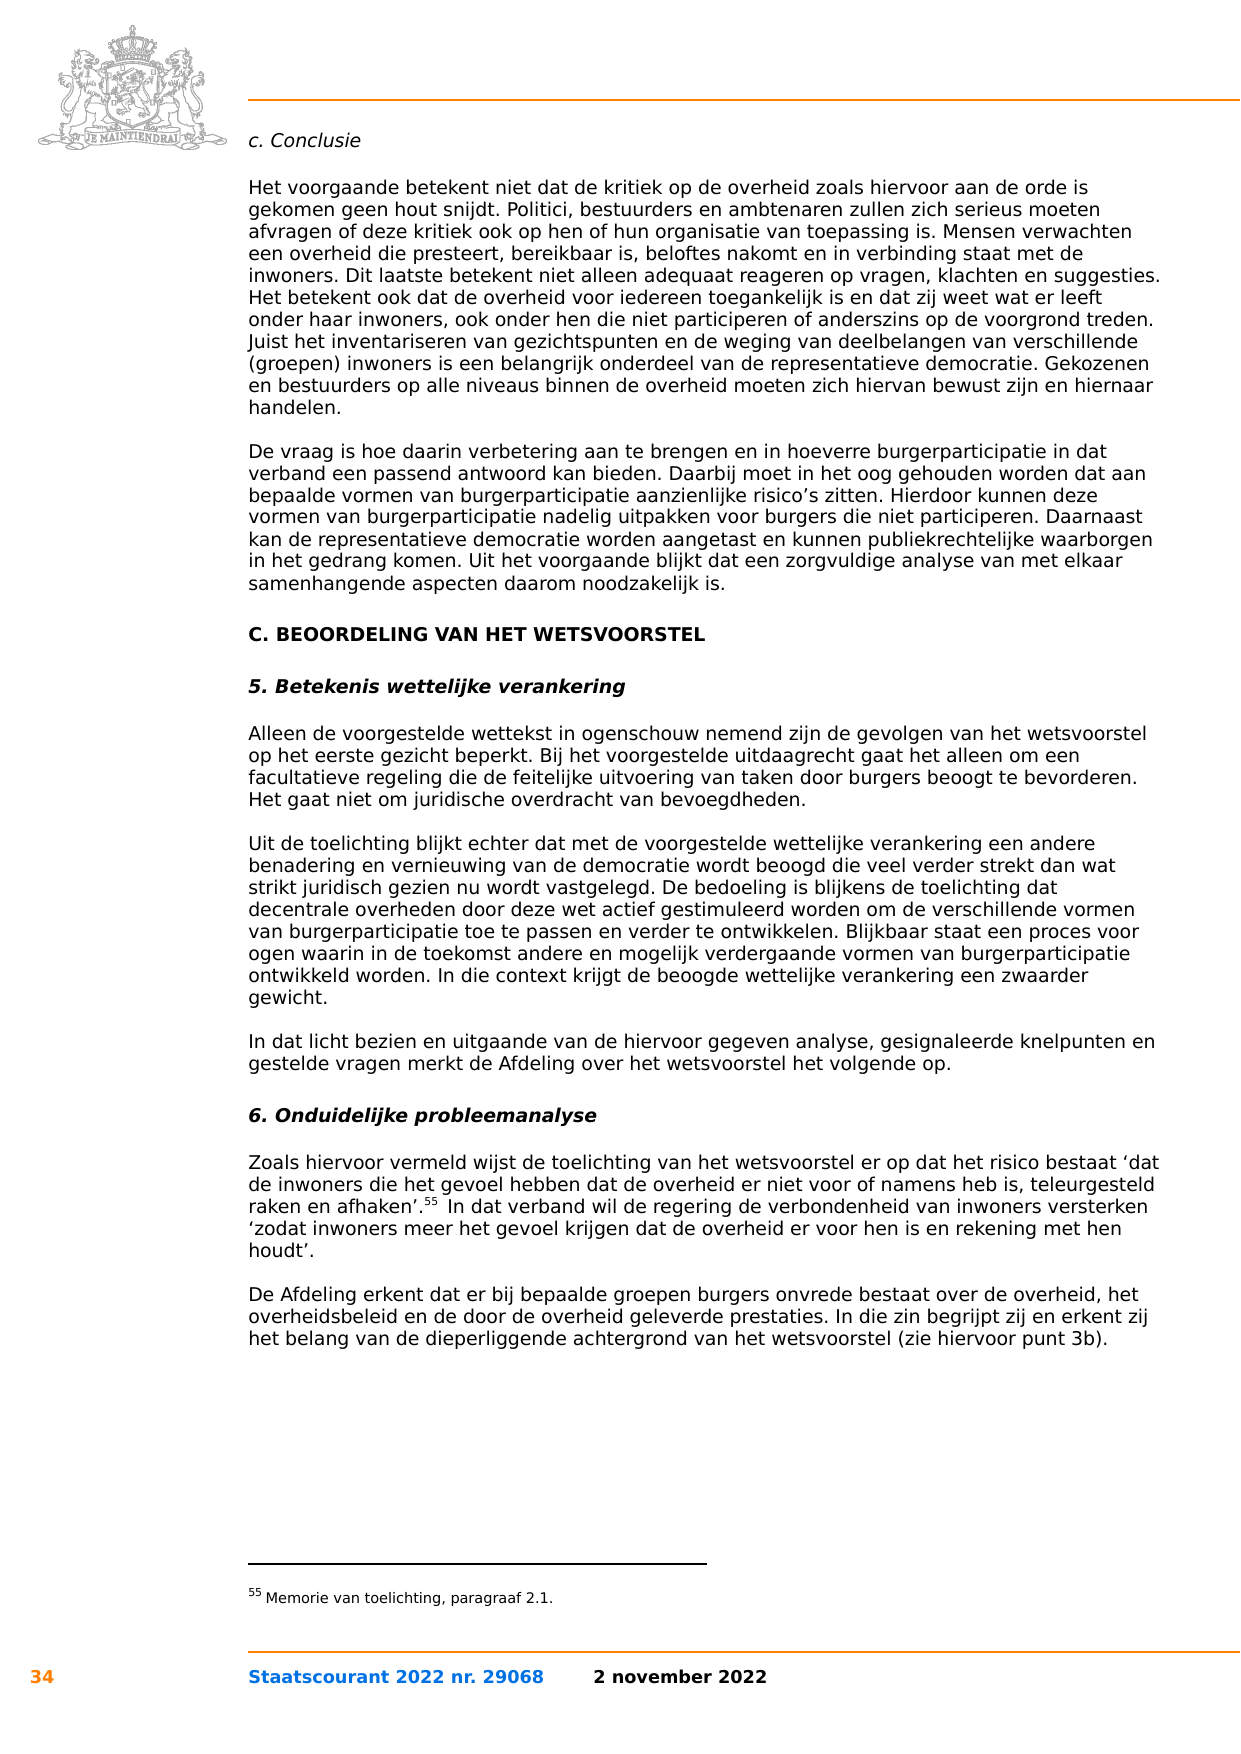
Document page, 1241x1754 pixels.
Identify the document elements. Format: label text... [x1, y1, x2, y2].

text In dat licht bezien en uitgaande van de hiervoor gegeven analyse, gesignaleerde knelpunten en gestelde vragen merkt de Afdeling over het wetsvoorstel het volgende op. [248, 1031, 1163, 1075]
text Alleen de voorgestelde wettekst in ogenschouw nemend zijn de gevolgen van het wetsvoorstel op het eerste gezicht beperkt. Bij het voorgestelde uitdaagrecht gaat het alleen om een facultatieve regeling die de feitelijke uitvoering van taken door burgers beoogt te bevorderen. Het gaat niet om juridische overdracht van bevoegdheden. [248, 723, 1163, 811]
subtitle 6. Onduidelijke probleemanalyse [248, 1105, 1163, 1127]
picture [38, 25, 227, 150]
text Zoals hiervoor vermeld wijst de toelichting van het wetsvoorstel er op dat het risico bestaat ‘dat de inwoners die het gevoel hebben dat de overheid er niet voor of namens heb is, teleurgesteld raken en afhaken’. In dat verband wil de regering de verbondenheid van inwoners versterken ‘zodat inwoners meer het gevoel krijgen dat de overheid er voor hen is en rekening met hen houdt’. [248, 1152, 1163, 1262]
subtitle 5. Betekenis wettelijke verankering [248, 676, 1163, 698]
text Het voorgaande betekent niet dat de kritiek op de overheid zoals hiervoor aan de orde is gekomen geen hout snijdt. Politici, bestuurders en ambtenaren zullen zich serieus moeten afvragen of deze kritiek ook op hen of hun organisatie van toepassing is. Mensen verwachten een overheid die presteert, bereikbaar is, beloftes nakomt en in verbinding staat met de inwoners. Dit laatste betekent niet alleen adequaat reageren op vragen, klachten en suggesties. Het betekent ook dat de overheid voor iedereen toegankelijk is en dat zij weet wat er leeft onder haar inwoners, ook onder hen die niet participeren of anderszins op de voorgrond treden. Juist het inventariseren van gezichtspunten en de weging van deelbelangen van verschillende (groepen) inwoners is een belangrijk onderdeel van de representatieve democratie. Gekozenen en bestuurders op alle niveaus binnen de overheid moeten zich hiervan bewust zijn en hiernaar handelen. [248, 177, 1163, 419]
text Memorie van toelichting, paragraaf 2.1. [248, 1586, 1163, 1608]
subtitle C. BEOORDELING VAN HET WETSVOORSTEL [248, 624, 1163, 646]
text De Afdeling erkent dat er bij bepaalde groepen burgers onvrede bestaat over de overheid, het overheidsbeleid en de door de overheid geleverde prestaties. In die zin begrijpt zij en erkent zij het belang van de dieperliggende achtergrond van het wetsvoorstel (zie hiervoor punt 3b). [248, 1283, 1163, 1349]
text De vraag is hoe daarin verbetering aan te brengen en in hoeverre burgerparticipatie in dat verband een passend antwoord kan bieden. Daarbij moet in het oog gehouden worden dat aan bepaalde vormen van burgerparticipatie aanzienlijke risico’s zitten. Hierdoor kunnen deze vormen van burgerparticipatie nadelig uitpakken voor burgers die niet participeren. Daarnaast kan de representatieve democratie worden aangetast en kunnen publiekrechtelijke waarborgen in het gedrang komen. Uit het voorgaande blijkt dat een zorgvuldige analyse van met elkaar samenhangende aspecten daarom noodzakelijk is. [248, 441, 1163, 594]
subtitle c. Conclusie [248, 130, 1163, 152]
text Uit de toelichting blijkt echter dat met de voorgestelde wettelijke verankering een andere benadering en vernieuwing van de democratie wordt beoogd die veel verder strekt dan wat strikt juridisch gezien nu wordt vastgelegd. De bedoeling is blijkens de toelichting dat decentrale overheden door deze wet actief gestimuleerd worden om de verschillende vormen van burgerparticipatie toe te passen en verder te ontwikkelen. Blijkbaar staat een proces voor ogen waarin in de toekomst andere en mogelijk verdergaande vormen van burgerparticipatie ontwikkeld worden. In die context krijgt de beoogde wettelijke verankering een zwaarder gewicht. [248, 833, 1163, 1009]
